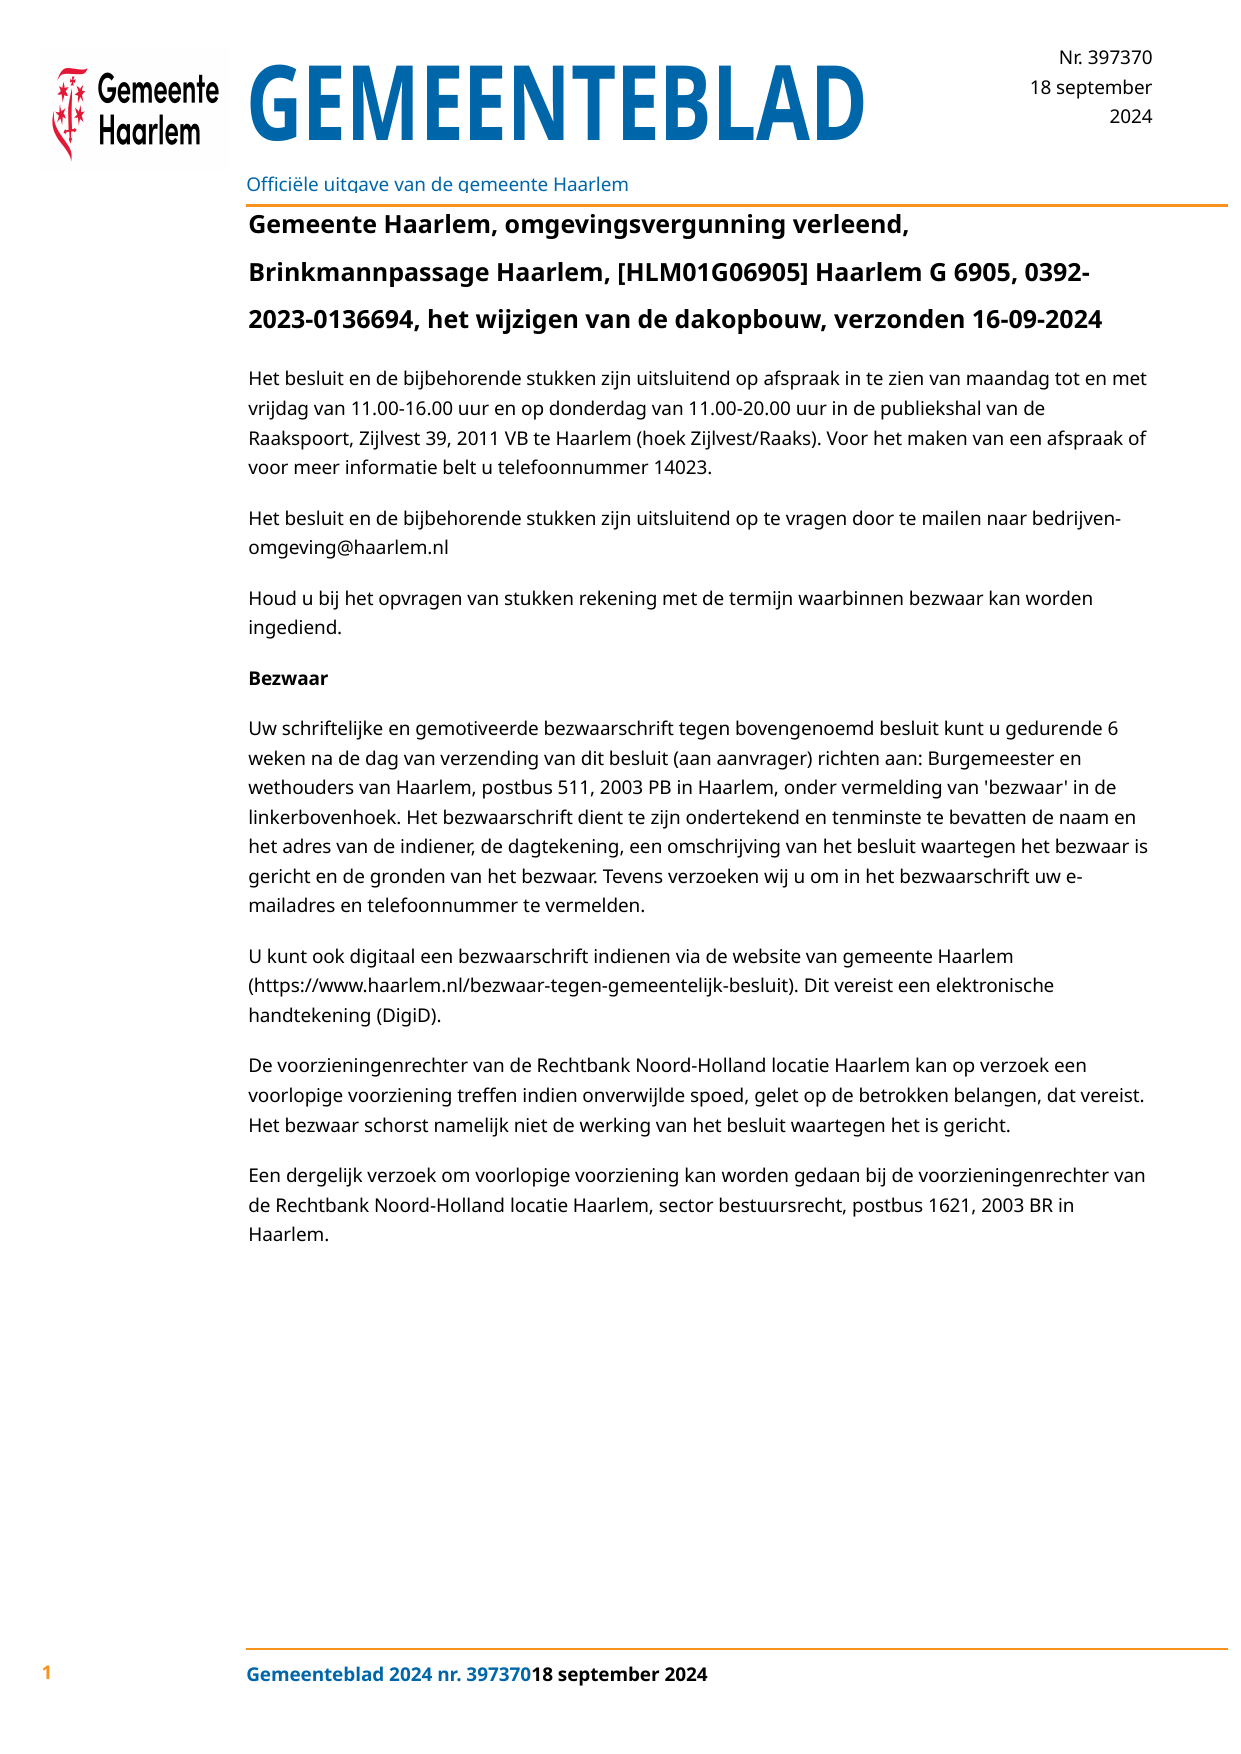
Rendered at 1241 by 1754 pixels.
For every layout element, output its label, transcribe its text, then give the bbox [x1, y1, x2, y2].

text De voorzieningenrechter van de Rechtbank Noord-Holland locatie Haarlem kan op verzoek een voorlopige voorziening treffen indien onverwijlde spoed, gelet op de betrokken belangen, dat vereist. Het bezwaar schorst namelijk niet de werking van het besluit waartegen het is gericht. [248, 1053, 1152, 1137]
text Het besluit en de bijbehorende stukken zijn uitsluitend op te vragen door te mailen naar bedrijven-omgeving@haarlem.nl [248, 505, 1152, 560]
text Bezwaar [248, 665, 1152, 690]
picture [41, 47, 231, 172]
text Een dergelijk verzoek om voorlopige voorziening kan worden gedaan bij de voorzieningenrechter van de Rechtbank Noord-Holland locatie Haarlem, sector bestuursrecht, postbus 1621, 2003 BR in Haarlem. [248, 1162, 1152, 1247]
text U kunt ook digitaal een bezwaarschrift indienen via de website van gemeente Haarlem (https://www.haarlem.nl/bezwaar-tegen-gemeentelijk-besluit). Dit vereist een elektronische handtekening (DigiD). [248, 943, 1152, 1028]
text Uw schriftelijke en gemotiveerde bezwaarschrift tegen bovengenoemd besluit kunt u gedurende 6 weken na de dag van verzending van dit besluit (aan aanvrager) richten aan: Burgemeester en wethouders van Haarlem, postbus 511, 2003 PB in Haarlem, onder vermelding van 'bezwaar' in de linkerbovenhoek. Het bezwaarschrift dient te zijn ondertekend en tenminste te bevatten de naam en het adres van de indiener, de dagtekening, een omschrijving van het besluit waartegen het bezwaar is gericht en de gronden van het bezwaar. Tevens verzoeken wij u om in het bezwaarschrift uw e-mailadres en telefoonnummer te vermelden. [248, 715, 1152, 918]
text Het besluit en de bijbehorende stukken zijn uitsluitend op afspraak in te zien van maandag tot en met vrijdag van 11.00-16.00 uur en op donderdag van 11.00-20.00 uur in de publiekshal van de Raakspoort, Zijlvest 39, 2011 VB te Haarlem (hoek Zijlvest/Raaks). Voor het maken van een afspraak of voor meer informatie belt u telefoonnummer 14023. [248, 366, 1152, 480]
text Gemeente Haarlem, omgevingsvergunning verleend, Brinkmannpassage Haarlem, [HLM01G06905] Haarlem G 6905, 0392-2023-0136694, het wijzigen van de dakopbouw, verzonden 16-09-2024 [248, 207, 1152, 336]
text Houd u bij het opvragen van stukken rekening met de termijn waarbinnen bezwaar kan worden ingediend. [248, 585, 1152, 640]
